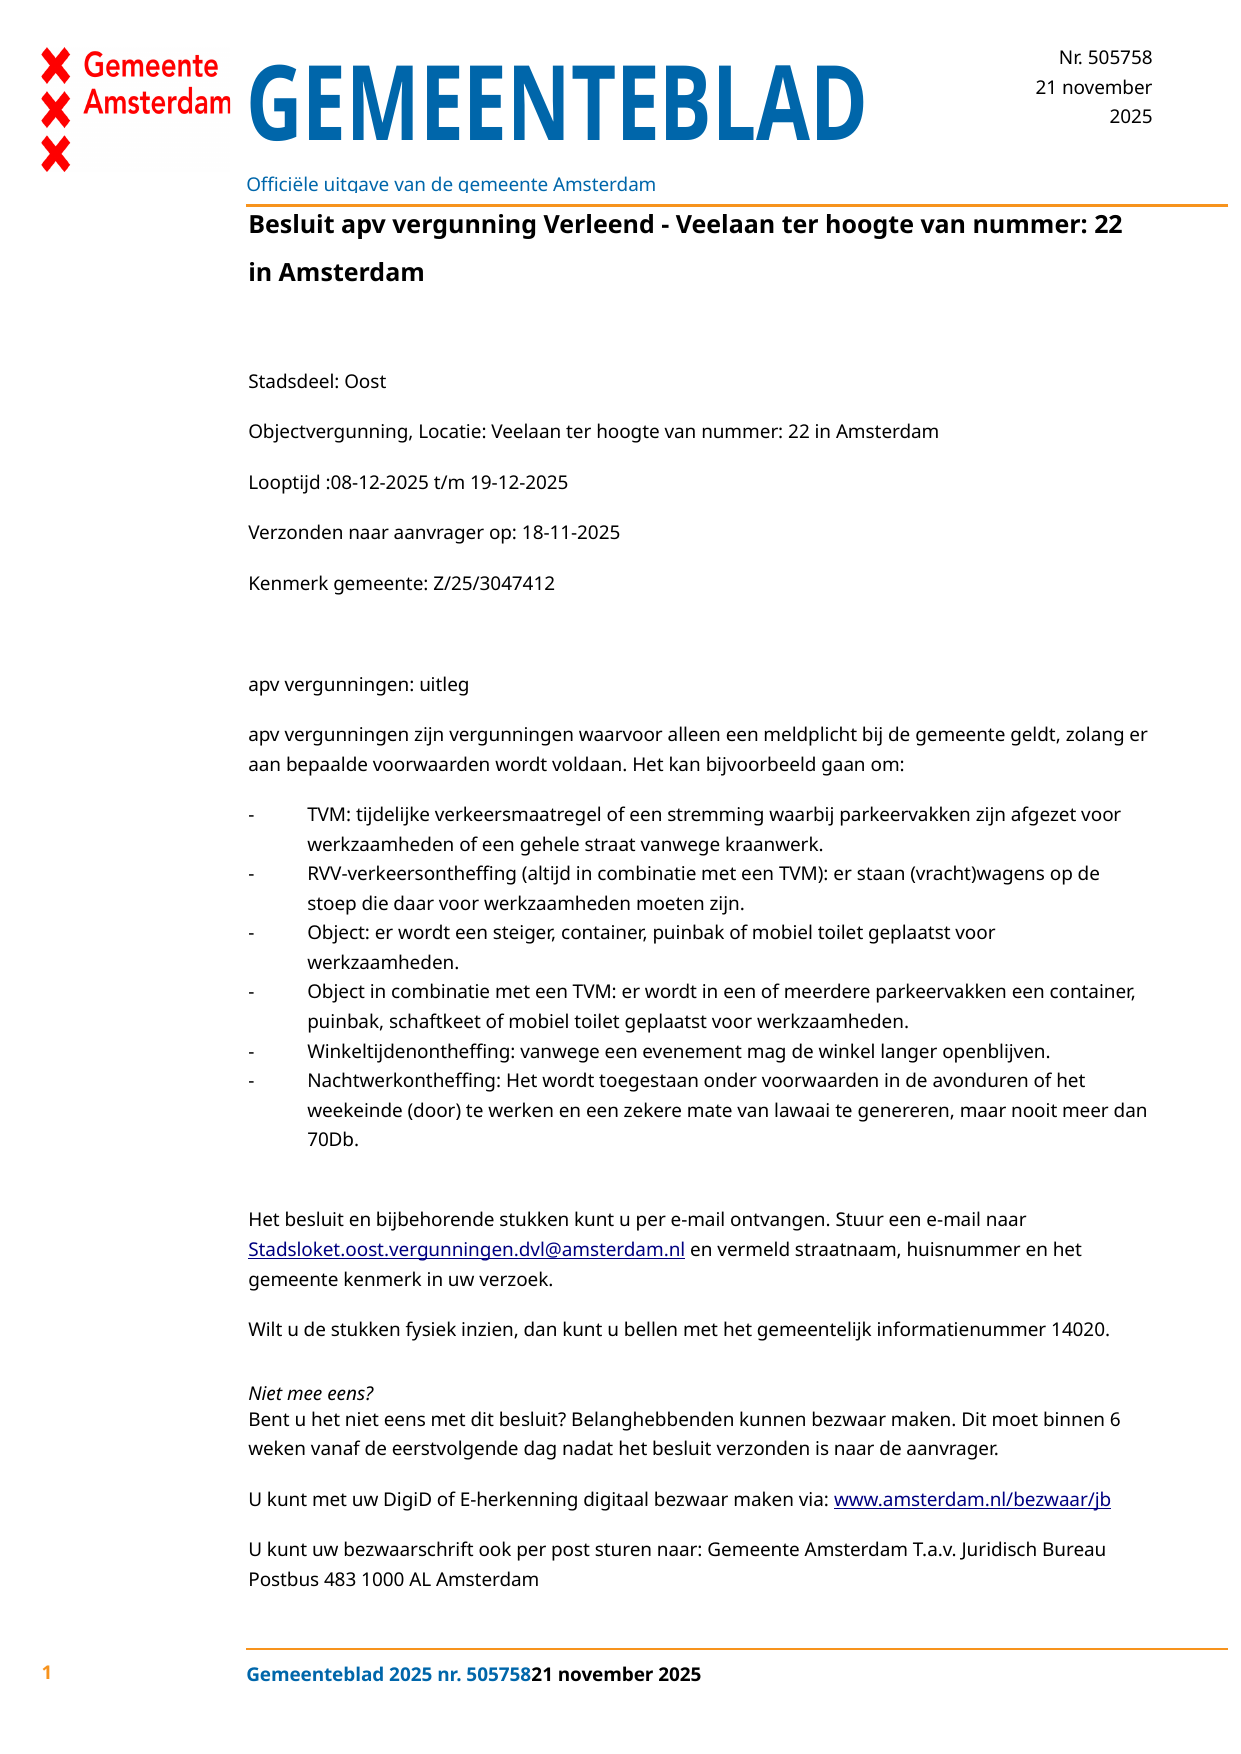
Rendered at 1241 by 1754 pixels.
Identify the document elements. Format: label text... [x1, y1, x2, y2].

list TVM: tijdelijke verkeersmaatregel of een stremming waarbij parkeervakken zijn afgezet voor werkzaamheden of een gehele straat vanwege kraanwerk. [248, 801, 1152, 857]
list Nachtwerkontheffing: Het wordt toegestaan onder voorwaarden in de avonduren of het weekeinde (door) te werken en een zekere mate van lawaai te genereren, maar nooit meer dan 70Db. [248, 1067, 1152, 1152]
text Het besluit en bijbehorende stukken kunt u per e-mail ontvangen. Stuur een e-mail naar Stadsloket.oost.vergunningen.dvl@amsterdam.nl en vermeld straatnaam, huisnummer en het gemeente kenmerk in uw verzoek. [248, 1207, 1152, 1292]
text Verzonden naar aanvrager op: 18-11-2025 [248, 519, 1152, 545]
text Niet mee eens? [248, 1380, 1152, 1406]
text Bent u het niet eens met dit besluit? Belanghebbenden kunnen bezwaar maken. Dit moet binnen 6 weken vanaf de eerstvolgende dag nadat het besluit verzonden is naar de aanvrager. [248, 1406, 1152, 1461]
text Looptijd :08-12-2025 t/m 19-12-2025 [248, 469, 1152, 495]
list Object: er wordt een steiger, container, puinbak of mobiel toilet geplaatst voor werkzaamheden. [248, 919, 1152, 975]
text U kunt uw bezwaarschrift ook per post sturen naar: Gemeente Amsterdam T.a.v. Juridisch Bureau Postbus 483 1000 AL Amsterdam [248, 1536, 1152, 1592]
picture [41, 47, 231, 172]
list RVV-verkeersontheffing (altijd in combinatie met een TVM): er staan (vracht)wagens op de stoep die daar voor werkzaamheden moeten zijn. [248, 860, 1152, 916]
text apv vergunningen: uitleg [248, 671, 1152, 697]
text apv vergunningen zijn vergunningen waarvoor alleen een meldplicht bij de gemeente geldt, zolang er aan bepaalde voorwaarden wordt voldaan. Het kan bijvoorbeeld gaan om: [248, 721, 1152, 777]
text Kenmerk gemeente: Z/25/3047412 [248, 570, 1152, 596]
text Objectvergunning, Locatie: Veelaan ter hoogte van nummer: 22 in Amsterdam [248, 419, 1152, 444]
list Object in combinatie met een TVM: er wordt in een of meerdere parkeervakken een container, puinbak, schaftkeet of mobiel toilet geplaatst voor werkzaamheden. [248, 979, 1152, 1034]
text Wilt u de stukken fysiek inzien, dan kunt u bellen met het gemeentelijk informatienummer 14020. [248, 1316, 1152, 1342]
text U kunt met uw DigiD of E-herkenning digitaal bezwaar maken via: www.amsterdam.nl/bezwaar/jb [248, 1486, 1152, 1512]
text Besluit apv vergunning Verleend - Veelaan ter hoogte van nummer: 22 in Amsterdam [248, 207, 1152, 288]
text Stadsdeel: Oost [248, 368, 1152, 394]
list Winkeltijdenontheffing: vanwege een evenement mag de winkel langer openblijven. [248, 1038, 1152, 1064]
